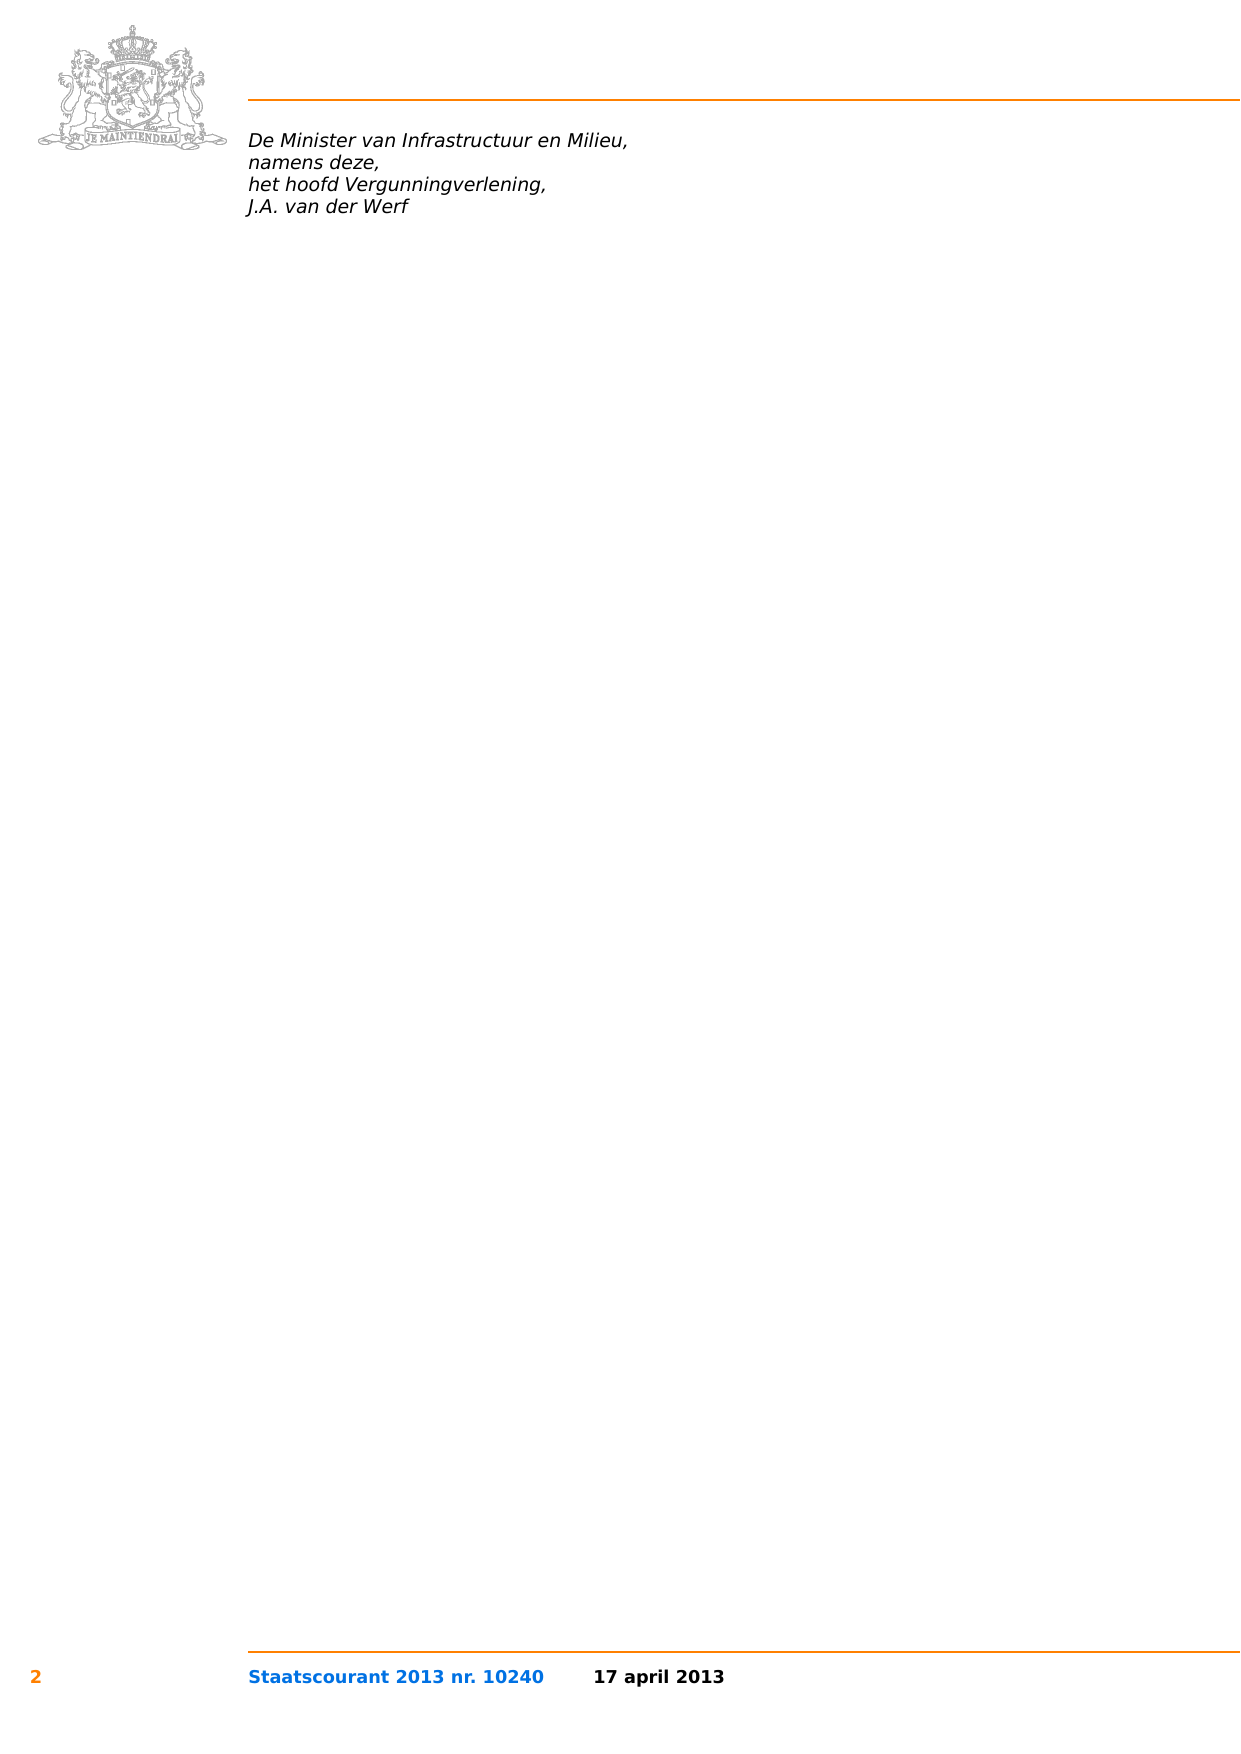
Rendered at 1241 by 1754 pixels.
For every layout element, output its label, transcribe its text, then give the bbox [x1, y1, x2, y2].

text De Minister van Infrastructuur en Milieu, namens deze, het hoofd Vergunningverlening, J.A. van der Werf [248, 130, 1163, 218]
picture [38, 25, 227, 150]
